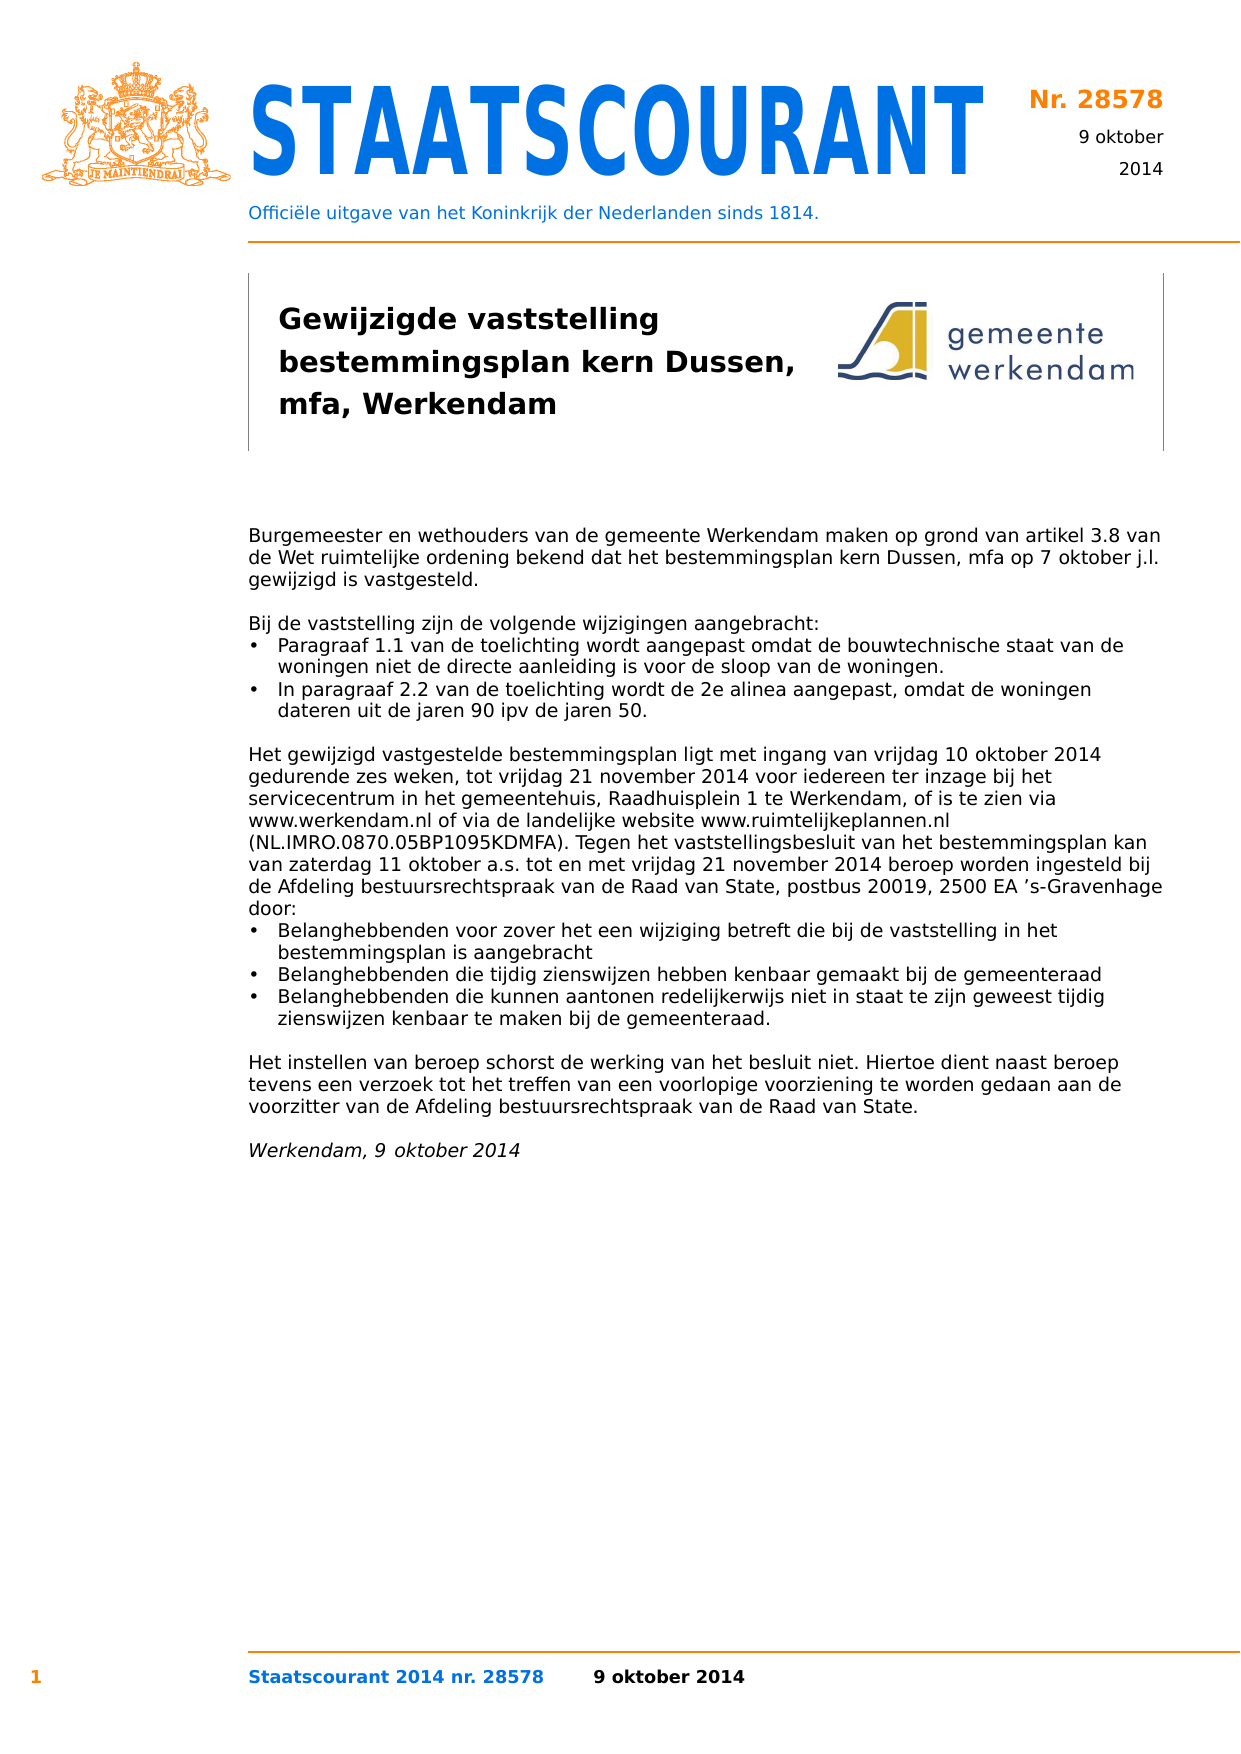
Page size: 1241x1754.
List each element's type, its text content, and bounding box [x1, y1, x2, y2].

text • Belanghebbenden die tijdig zienswijzen hebben kenbaar gemaakt bij de gemeenteraad [248, 964, 1163, 986]
table_cell 2014 [998, 153, 1240, 203]
table_header STAATSCOURANT [248, 62, 998, 203]
table_header Nr. 28578 [998, 62, 1240, 121]
table_header [25, 62, 248, 241]
text • Paragraaf 1.1 van de toelichting wordt aangepast omdat de bouwtechnische staat van de woningen niet de directe aanleiding is voor de sloop van de woningen. [248, 634, 1163, 678]
text Bij de vaststelling zijn de volgende wijzigingen aangebracht: [248, 612, 1163, 634]
text Burgemeester en wethouders van de gemeente Werkendam maken op grond van artikel 3.8 van de Wet ruimtelijke ordening bekend dat het bestemmingsplan kern Dussen, mfa op 7 oktober j.l. gewijzigd is vastgesteld. [248, 525, 1163, 591]
subtitle Gewijzigde vaststelling bestemmingsplan kern Dussen, mfa, Werkendam [249, 273, 1163, 451]
picture [838, 302, 1134, 380]
picture [41, 62, 231, 186]
text Het gewijzigd vastgestelde bestemmingsplan ligt met ingang van vrijdag 10 oktober 2014 gedurende zes weken, tot vrijdag 21 november 2014 voor iedereen ter inzage bij het servicecentrum in het gemeentehuis, Raadhuisplein 1 te Werkendam, of is te zien via www.werkendam.nl of via de landelijke website www.ruimtelijkeplannen.nl (NL.IMRO.0870.05BP1095KDMFA). Tegen het vaststellingsbesluit van het bestemmingsplan kan van zaterdag 11 oktober a.s. tot en met vrijdag 21 november 2014 beroep worden ingesteld bij de Afdeling bestuursrechtspraak van de Raad van State, postbus 20019, 2500 EA ’s-Gravenhage door: [248, 744, 1163, 920]
table_cell Officiële uitgave van het Koninkrijk der Nederlanden sinds 1814. [248, 203, 1240, 241]
text • Belanghebbenden die kunnen aantonen redelijkerwijs niet in staat te zijn geweest tijdig zienswijzen kenbaar te maken bij de gemeenteraad. [248, 986, 1163, 1030]
text Werkendam, 9 oktober 2014 [248, 1140, 1163, 1162]
text • Belanghebbenden voor zover het een wijziging betreft die bij de vaststelling in het bestemmingsplan is aangebracht [248, 920, 1163, 964]
table_cell 9 oktober [998, 121, 1240, 153]
text • In paragraaf 2.2 van de toelichting wordt de 2e alinea aangepast, omdat de woningen dateren uit de jaren 90 ipv de jaren 50. [248, 678, 1163, 722]
text Het instellen van beroep schorst de werking van het besluit niet. Hiertoe dient naast beroep tevens een verzoek tot het treffen van een voorlopige voorziening te worden gedaan aan de voorzitter van de Afdeling bestuursrechtspraak van de Raad van State. [248, 1052, 1163, 1118]
